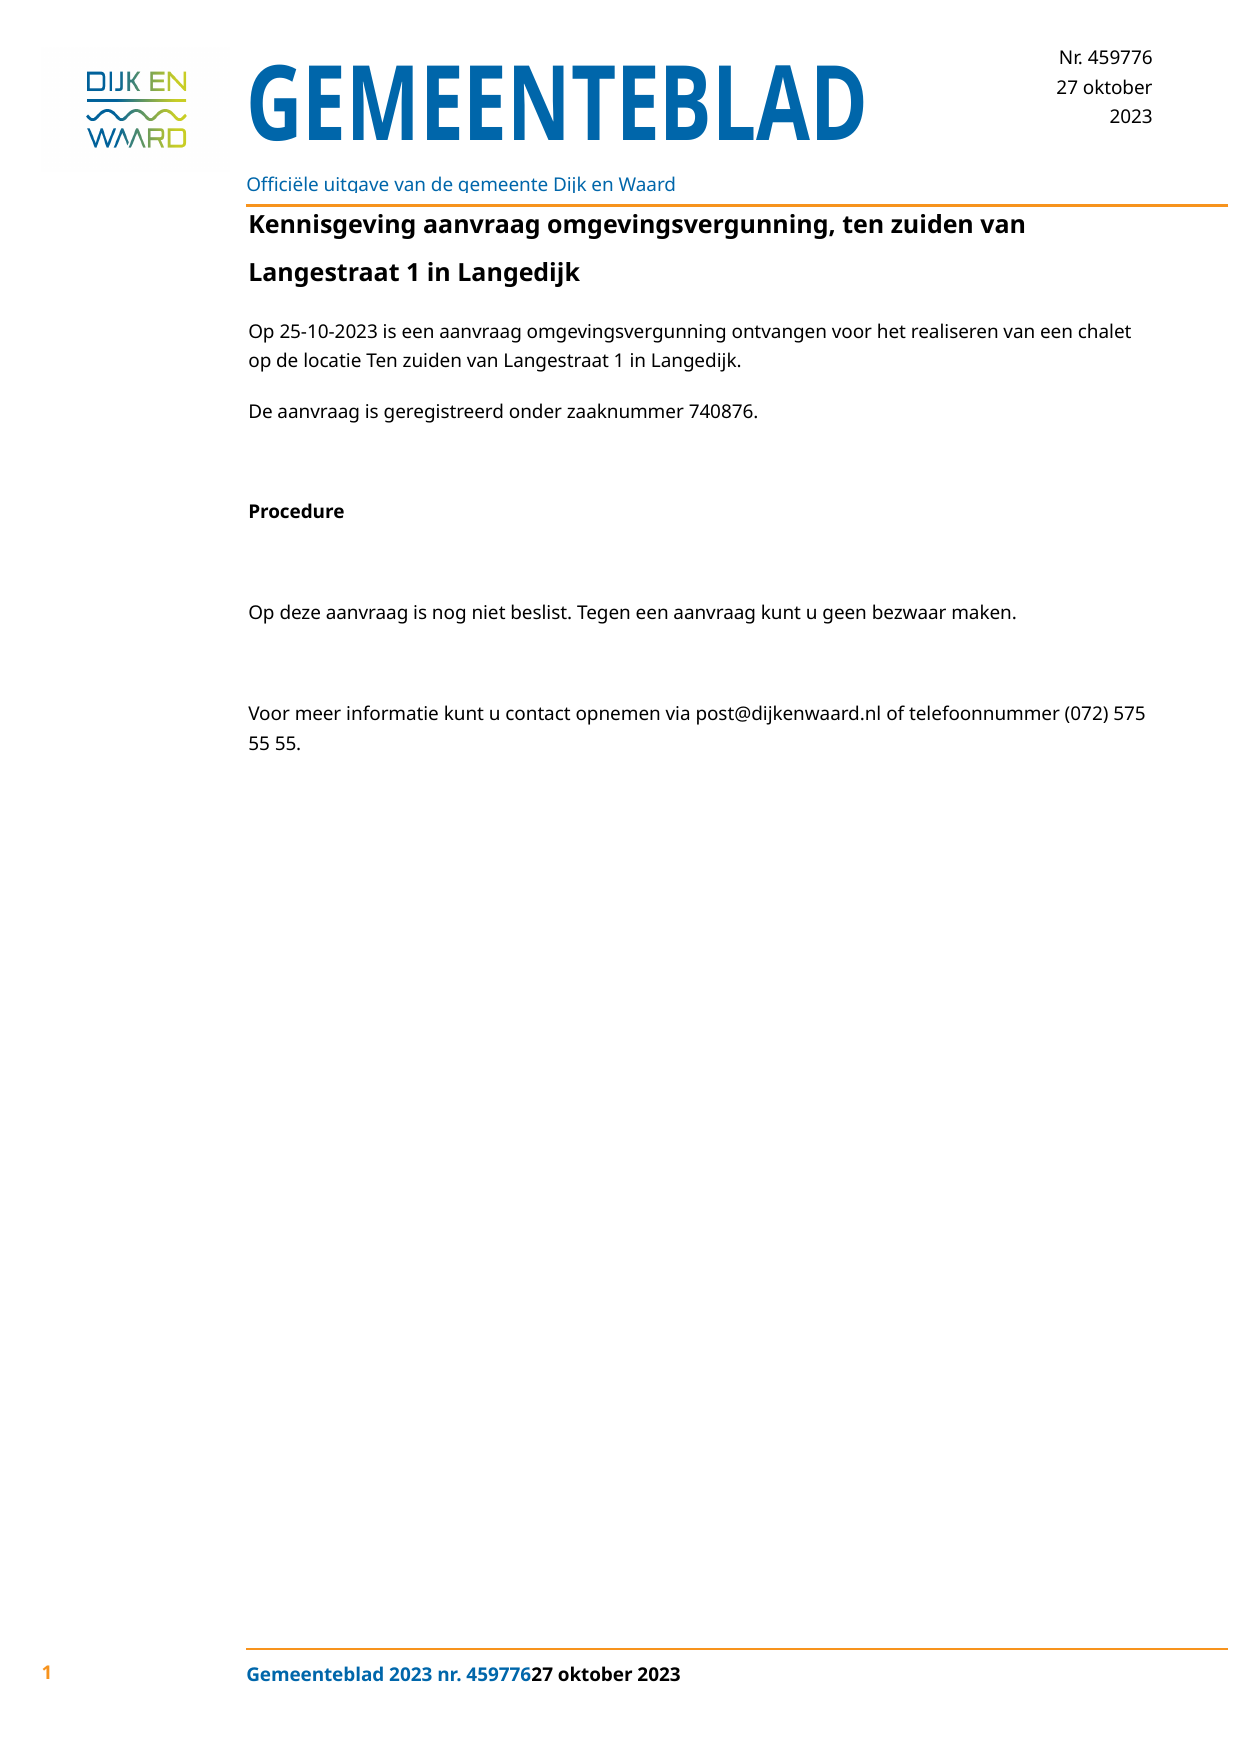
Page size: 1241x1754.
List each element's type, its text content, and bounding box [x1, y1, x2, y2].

text Op deze aanvraag is nog niet beslist. Tegen een aanvraag kunt u geen bezwaar maken. [248, 599, 1152, 625]
text Op 25-10-2023 is een aanvraag omgevingsvergunning ontvangen voor het realiseren van een chalet op de locatie Ten zuiden van Langestraat 1 in Langedijk. [248, 318, 1152, 373]
text Procedure [248, 499, 1152, 524]
text Voor meer informatie kunt u contact opnemen via post@dijkenwaard.nl of telefoonnummer (072) 575 55 55. [248, 700, 1152, 756]
text Kennisgeving aanvraag omgevingsvergunning, ten zuiden van Langestraat 1 in Langedijk [248, 207, 1152, 288]
picture [41, 47, 231, 172]
text De aanvraag is geregistreerd onder zaaknummer 740876. [248, 398, 1152, 424]
